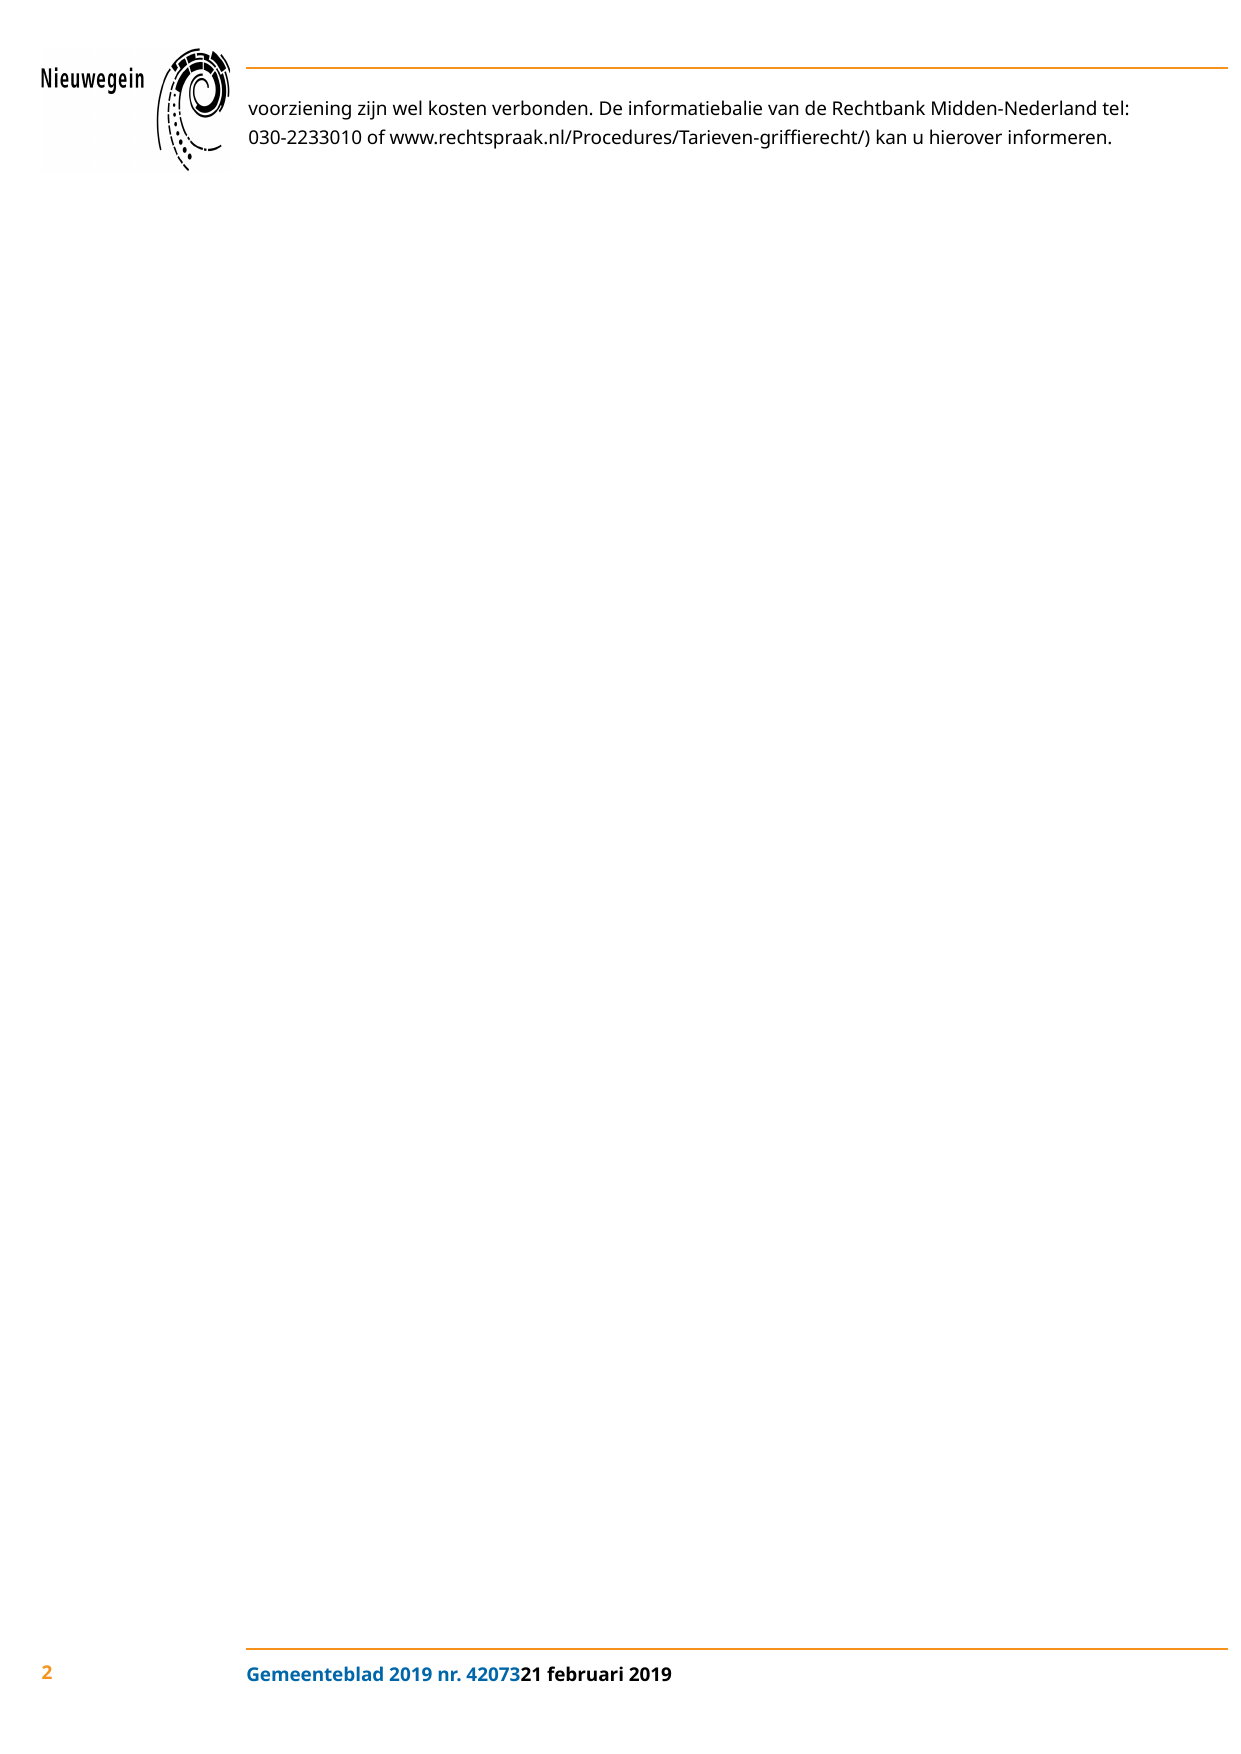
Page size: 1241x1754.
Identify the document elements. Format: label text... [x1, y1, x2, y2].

picture [41, 47, 231, 172]
text voorziening zijn wel kosten verbonden. De informatiebalie van de Rechtbank Midden-Nederland tel: 030-2233010 of www.rechtspraak.nl/Procedures/Tarieven-griffierecht/) kan u hierover informeren. [248, 95, 1152, 150]
